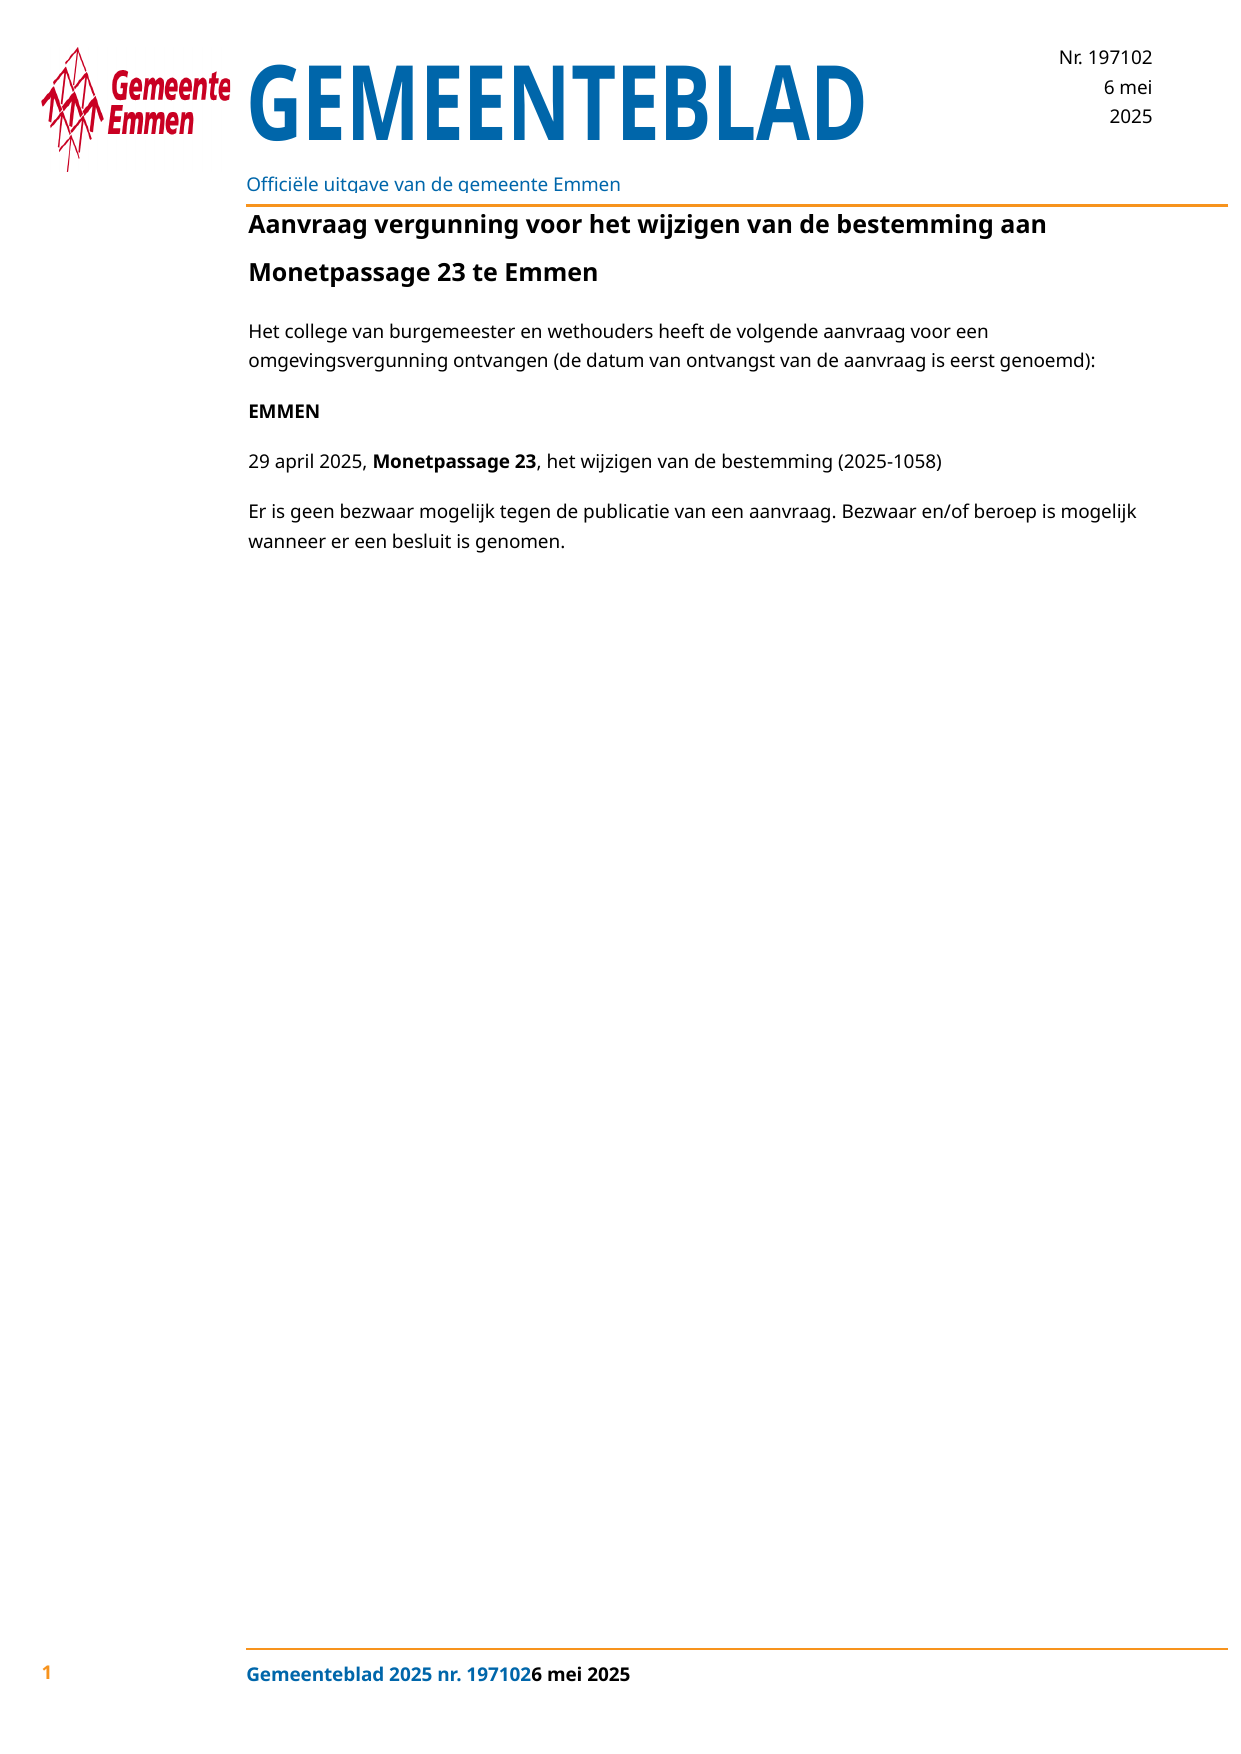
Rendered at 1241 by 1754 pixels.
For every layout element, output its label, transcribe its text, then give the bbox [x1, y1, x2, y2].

text Aanvraag vergunning voor het wijzigen van de bestemming aan Monetpassage 23 te Emmen [248, 207, 1152, 288]
text 29 april 2025, Monetpassage 23, het wijzigen van de bestemming (2025-1058) [248, 448, 1152, 474]
text EMMEN [248, 398, 1152, 424]
text Er is geen bezwaar mogelijk tegen de publicatie van een aanvraag. Bezwaar en/of beroep is mogelijk wanneer er een besluit is genomen. [248, 499, 1152, 554]
picture [41, 47, 231, 172]
text Het college van burgemeester en wethouders heeft de volgende aanvraag voor een omgevingsvergunning ontvangen (de datum van ontvangst van de aanvraag is eerst genoemd): [248, 318, 1152, 373]
